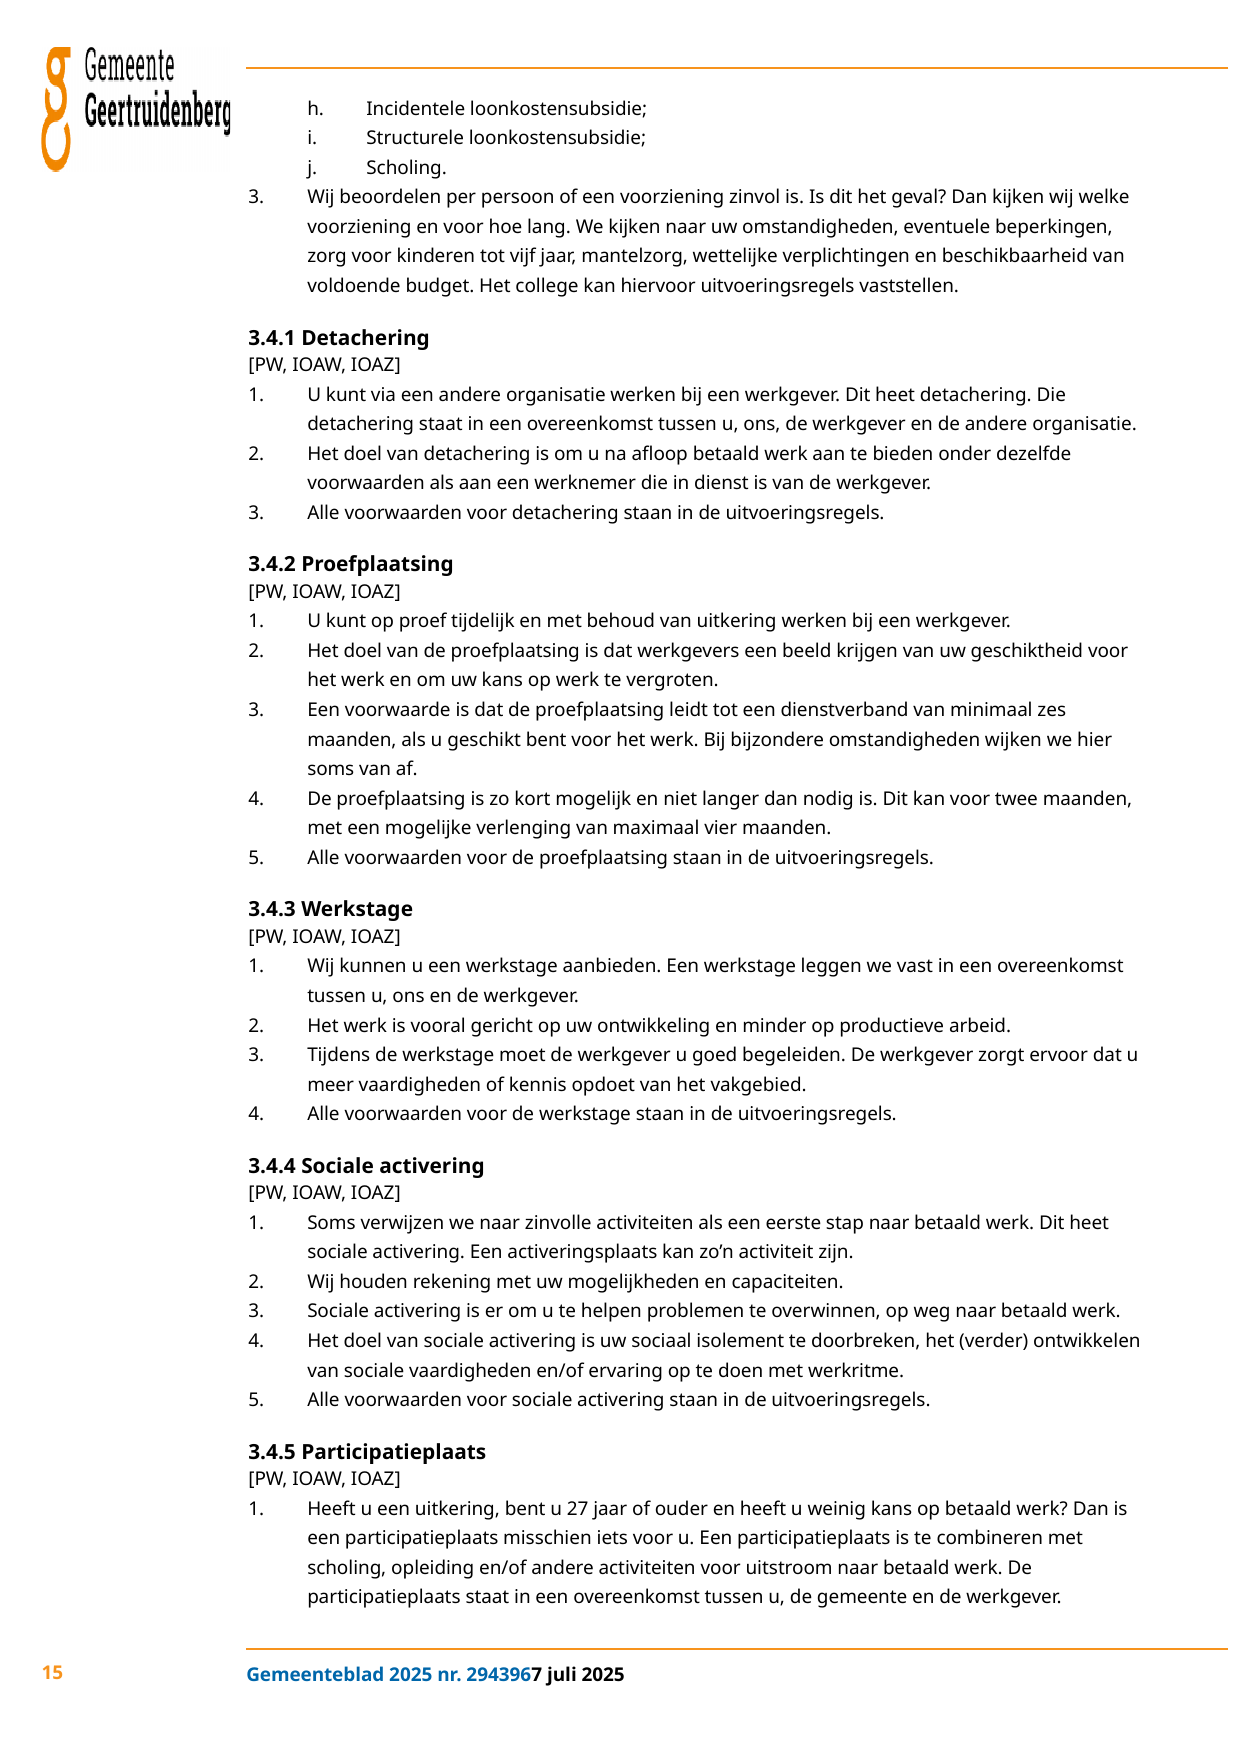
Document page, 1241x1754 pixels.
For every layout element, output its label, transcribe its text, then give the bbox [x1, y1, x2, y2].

list Alle voorwaarden voor sociale activering staan in de uitvoeringsregels. [248, 1386, 1152, 1412]
text [PW, IOAW, IOAZ] [248, 1179, 1152, 1205]
text 3.4.1 Detachering [248, 323, 1152, 351]
text 3.4.3 Werkstage [248, 894, 1152, 923]
list Het doel van de proefplaatsing is dat werkgevers een beeld krijgen van uw geschiktheid voor het werk en om uw kans op werk te vergroten. [248, 637, 1152, 692]
text 3.4.2 Proefplaatsing [248, 549, 1152, 578]
list Alle voorwaarden voor de werkstage staan in de uitvoeringsregels. [248, 1101, 1152, 1126]
list Wij beoordelen per persoon of een voorziening zinvol is. Is dit het geval? Dan kijken wij welke voorziening en voor hoe lang. We kijken naar uw omstandigheden, eventuele beperkingen, zorg voor kinderen tot vijf jaar, mantelzorg, wettelijke verplichtingen en beschikbaarheid van voldoende budget. Het college kan hiervoor uitvoeringsregels vaststellen. [248, 183, 1152, 298]
text 3.4.5 Participatieplaats [248, 1437, 1152, 1465]
list U kunt via een andere organisatie werken bij een werkgever. Dit heet detachering. Die detachering staat in een overeenkomst tussen u, ons, de werkgever en de andere organisatie. [248, 381, 1152, 436]
list Het doel van detachering is om u na afloop betaald werk aan te bieden onder dezelfde voorwaarden als aan een werknemer die in dienst is van de werkgever. [248, 440, 1152, 495]
list Soms verwijzen we naar zinvolle activiteiten als een eerste stap naar betaald werk. Dit heet sociale activering. Een activeringsplaats kan zo’n activiteit zijn. [248, 1209, 1152, 1264]
list Het doel van sociale activering is uw sociaal isolement te doorbreken, het (verder) ontwikkelen van sociale vaardigheden en/of ervaring op te doen met werkritme. [248, 1327, 1152, 1383]
list Sociale activering is er om u te helpen problemen te overwinnen, op weg naar betaald werk. [248, 1298, 1152, 1323]
list Incidentele loonkostensubsidie; [307, 95, 1152, 121]
list De proefplaatsing is zo kort mogelijk en niet langer dan nodig is. Dit kan voor twee maanden, met een mogelijke verlenging van maximaal vier maanden. [248, 785, 1152, 840]
text [PW, IOAW, IOAZ] [248, 578, 1152, 604]
list Wij houden rekening met uw mogelijkheden en capaciteiten. [248, 1268, 1152, 1294]
text 3.4.4 Sociale activering [248, 1151, 1152, 1179]
list Het werk is vooral gericht op uw ontwikkeling en minder op productieve arbeid. [248, 1012, 1152, 1037]
list Een voorwaarde is dat de proefplaatsing leidt tot een dienstverband van minimaal zes maanden, als u geschikt bent voor het werk. Bij bijzondere omstandigheden wijken we hier soms van af. [248, 696, 1152, 781]
text [PW, IOAW, IOAZ] [248, 1465, 1152, 1491]
text [PW, IOAW, IOAZ] [248, 351, 1152, 377]
picture [41, 47, 231, 172]
text [PW, IOAW, IOAZ] [248, 923, 1152, 949]
list U kunt op proef tijdelijk en met behoud van uitkering werken bij een werkgever. [248, 607, 1152, 633]
list Scholing. [307, 154, 1152, 180]
list Alle voorwaarden voor de proefplaatsing staan in de uitvoeringsregels. [248, 844, 1152, 870]
list Heeft u een uitkering, bent u 27 jaar of ouder en heeft u weinig kans op betaald werk? Dan is een participatieplaats misschien iets voor u. Een participatieplaats is te combineren met scholing, opleiding en/of andere activiteiten voor uitstroom naar betaald werk. De participatieplaats staat in een overeenkomst tussen u, de gemeente en de werkgever. [248, 1495, 1152, 1609]
list Wij kunnen u een werkstage aanbieden. Een werkstage leggen we vast in een overeenkomst tussen u, ons en de werkgever. [248, 953, 1152, 1008]
list Tijdens de werkstage moet de werkgever u goed begeleiden. De werkgever zorgt ervoor dat u meer vaardigheden of kennis opdoet van het vakgebied. [248, 1041, 1152, 1097]
list Alle voorwaarden voor detachering staan in de uitvoeringsregels. [248, 499, 1152, 525]
list Structurele loonkostensubsidie; [307, 124, 1152, 150]
